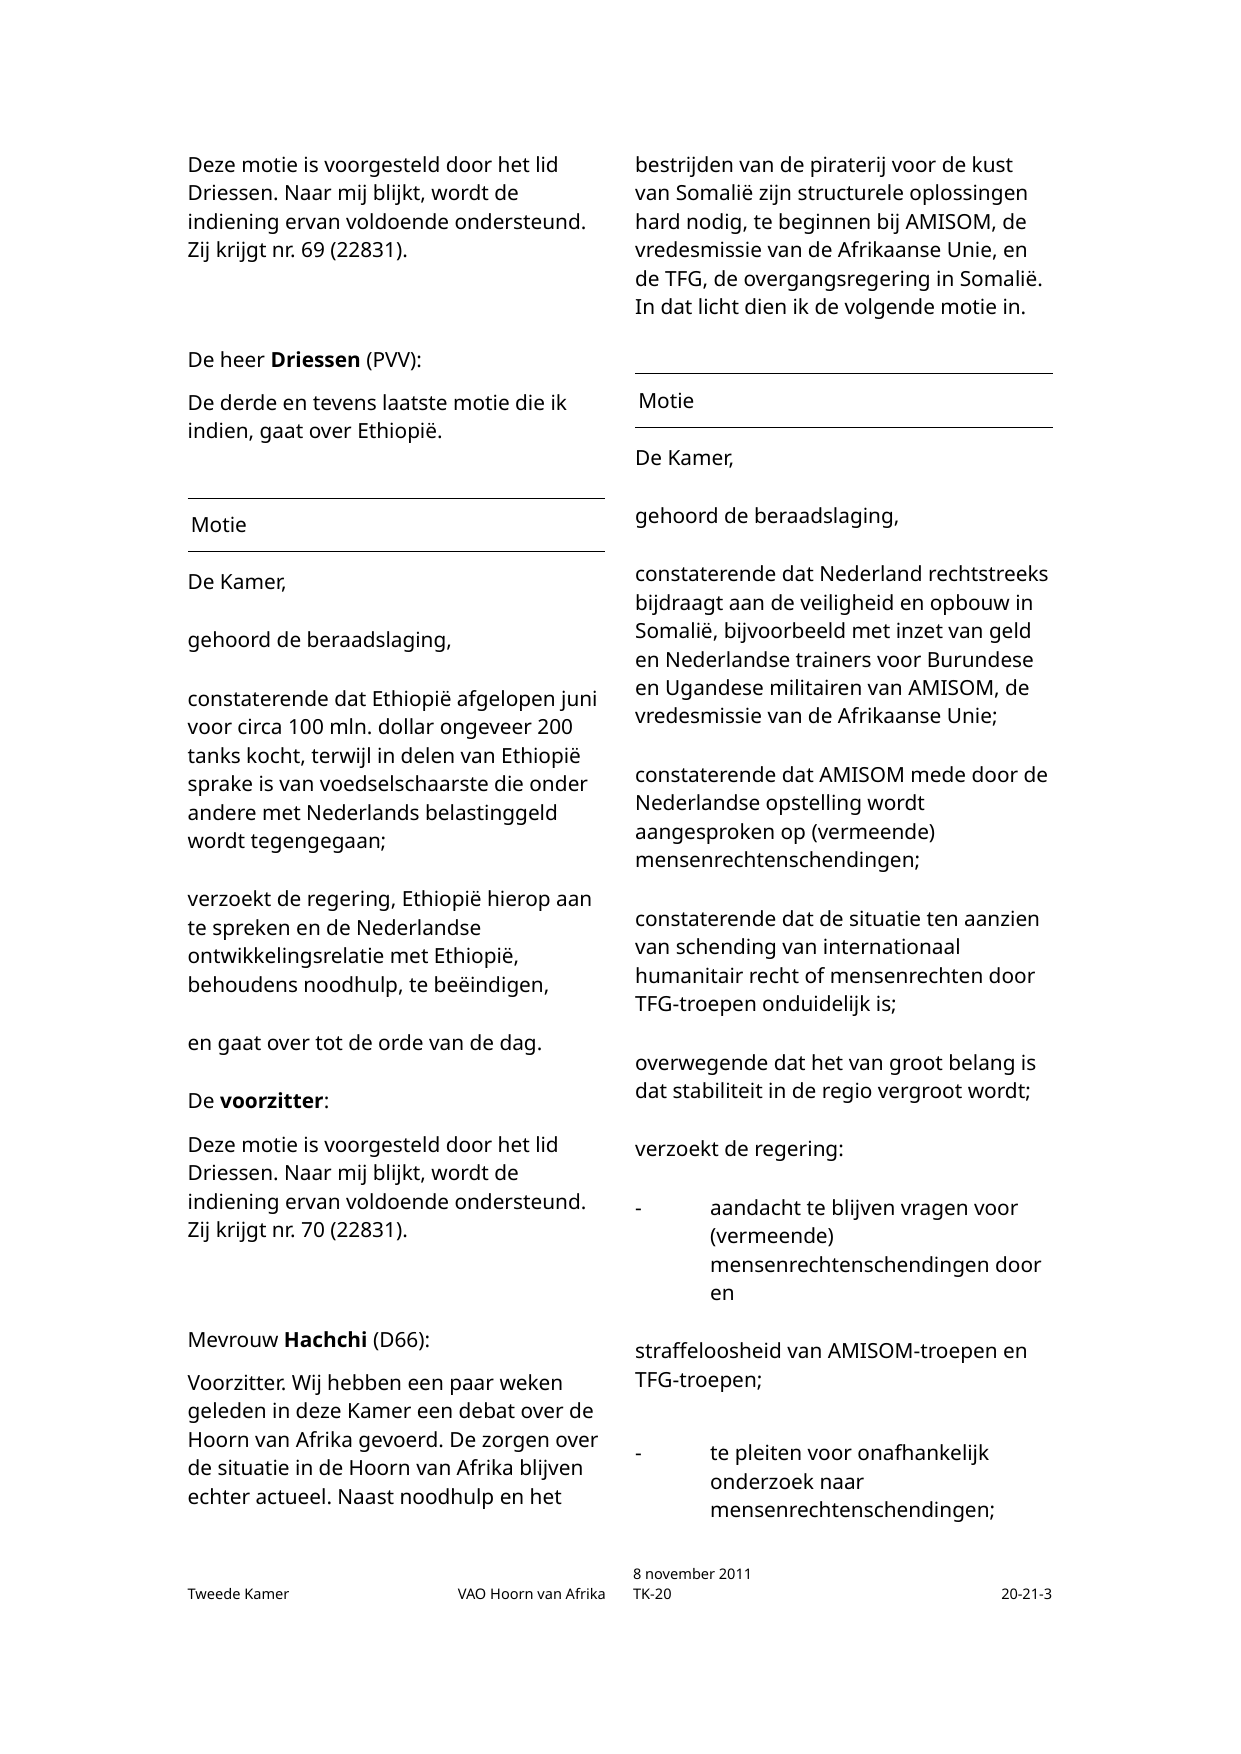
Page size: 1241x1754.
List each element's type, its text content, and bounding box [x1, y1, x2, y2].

list te pleiten voor onafhankelijk onderzoek naar mensenrechtenschendingen; [635, 1438, 1053, 1524]
text  [187, 294, 605, 322]
text constaterende dat Nederland rechtstreeks bijdraagt aan de veiligheid en opbouw in Somalië, bijvoorbeeld met inzet van geld en Nederlandse trainers voor Burundese en Ugandese militairen van AMISOM, de vredesmissie van de Afrikaanse Unie; [635, 559, 1053, 730]
text  [187, 1274, 605, 1302]
text constaterende dat AMISOM mede door de Nederlandse opstelling wordt aangesproken op (vermeende) mensenrechtenschendingen; [635, 760, 1053, 874]
text bestrijden van de piraterij voor de kust van Somalië zijn structurele oplossingen hard nodig, te beginnen bij AMISOM, de vredesmissie van de Afrikaanse Unie, en de TFG, de overgangsregering in Somalië. In dat licht dien ik de volgende motie in. [635, 150, 1053, 321]
text De Kamer, [635, 443, 1053, 471]
text en gaat over tot de orde van de dag. [187, 1028, 605, 1057]
text De voorzitter: [187, 1087, 605, 1115]
subtitle Motie [187, 499, 605, 552]
text gehoord de beraadslaging, [187, 625, 605, 654]
text constaterende dat Ethiopië afgelopen juni voor circa 100 mln. dollar ongeveer 200 tanks kocht, terwijl in delen van Ethiopië sprake is van voedselschaarste die onder andere met Nederlands belastinggeld wordt tegengegaan; [187, 684, 605, 854]
text De heer Driessen (PVV): [187, 345, 605, 373]
text Deze motie is voorgesteld door het lid Driessen. Naar mij blijkt, wordt de indiening ervan voldoende ondersteund. [187, 150, 605, 235]
text Voorzitter. Wij hebben een paar weken geleden in deze Kamer een debat over de Hoorn van Afrika gevoerd. De zorgen over de situatie in de Hoorn van Afrika blijven echter actueel. Naast noodhulp en het [187, 1368, 605, 1510]
text Mevrouw Hachchi (D66): [187, 1325, 605, 1353]
text verzoekt de regering, Ethiopië hierop aan te spreken en de Nederlandse ontwikkelingsrelatie met Ethiopië, behoudens noodhulp, te beëindigen, [187, 884, 605, 998]
text Zij krijgt nr. 70 (22831). [187, 1215, 605, 1244]
text De derde en tevens laatste motie die ik indien, gaat over Ethiopië. [187, 388, 605, 445]
text Deze motie is voorgesteld door het lid Driessen. Naar mij blijkt, wordt de indiening ervan voldoende ondersteund. [187, 1130, 605, 1215]
text overwegende dat het van groot belang is dat stabiliteit in de regio vergroot wordt; [635, 1048, 1053, 1104]
text De Kamer, [187, 567, 605, 595]
text constaterende dat de situatie ten aanzien van schending van internationaal humanitair recht of mensenrechten door TFG-troepen onduidelijk is; [635, 904, 1053, 1018]
subtitle Motie [635, 374, 1053, 427]
text verzoekt de regering: [635, 1134, 1053, 1163]
list aandacht te blijven vragen voor (vermeende) mensenrechtenschendingen door en [635, 1193, 1053, 1307]
text Zij krijgt nr. 69 (22831). [187, 235, 605, 264]
text gehoord de beraadslaging, [635, 501, 1053, 529]
text straffeloosheid van AMISOM-troepen en TFG-troepen; [635, 1337, 1053, 1393]
